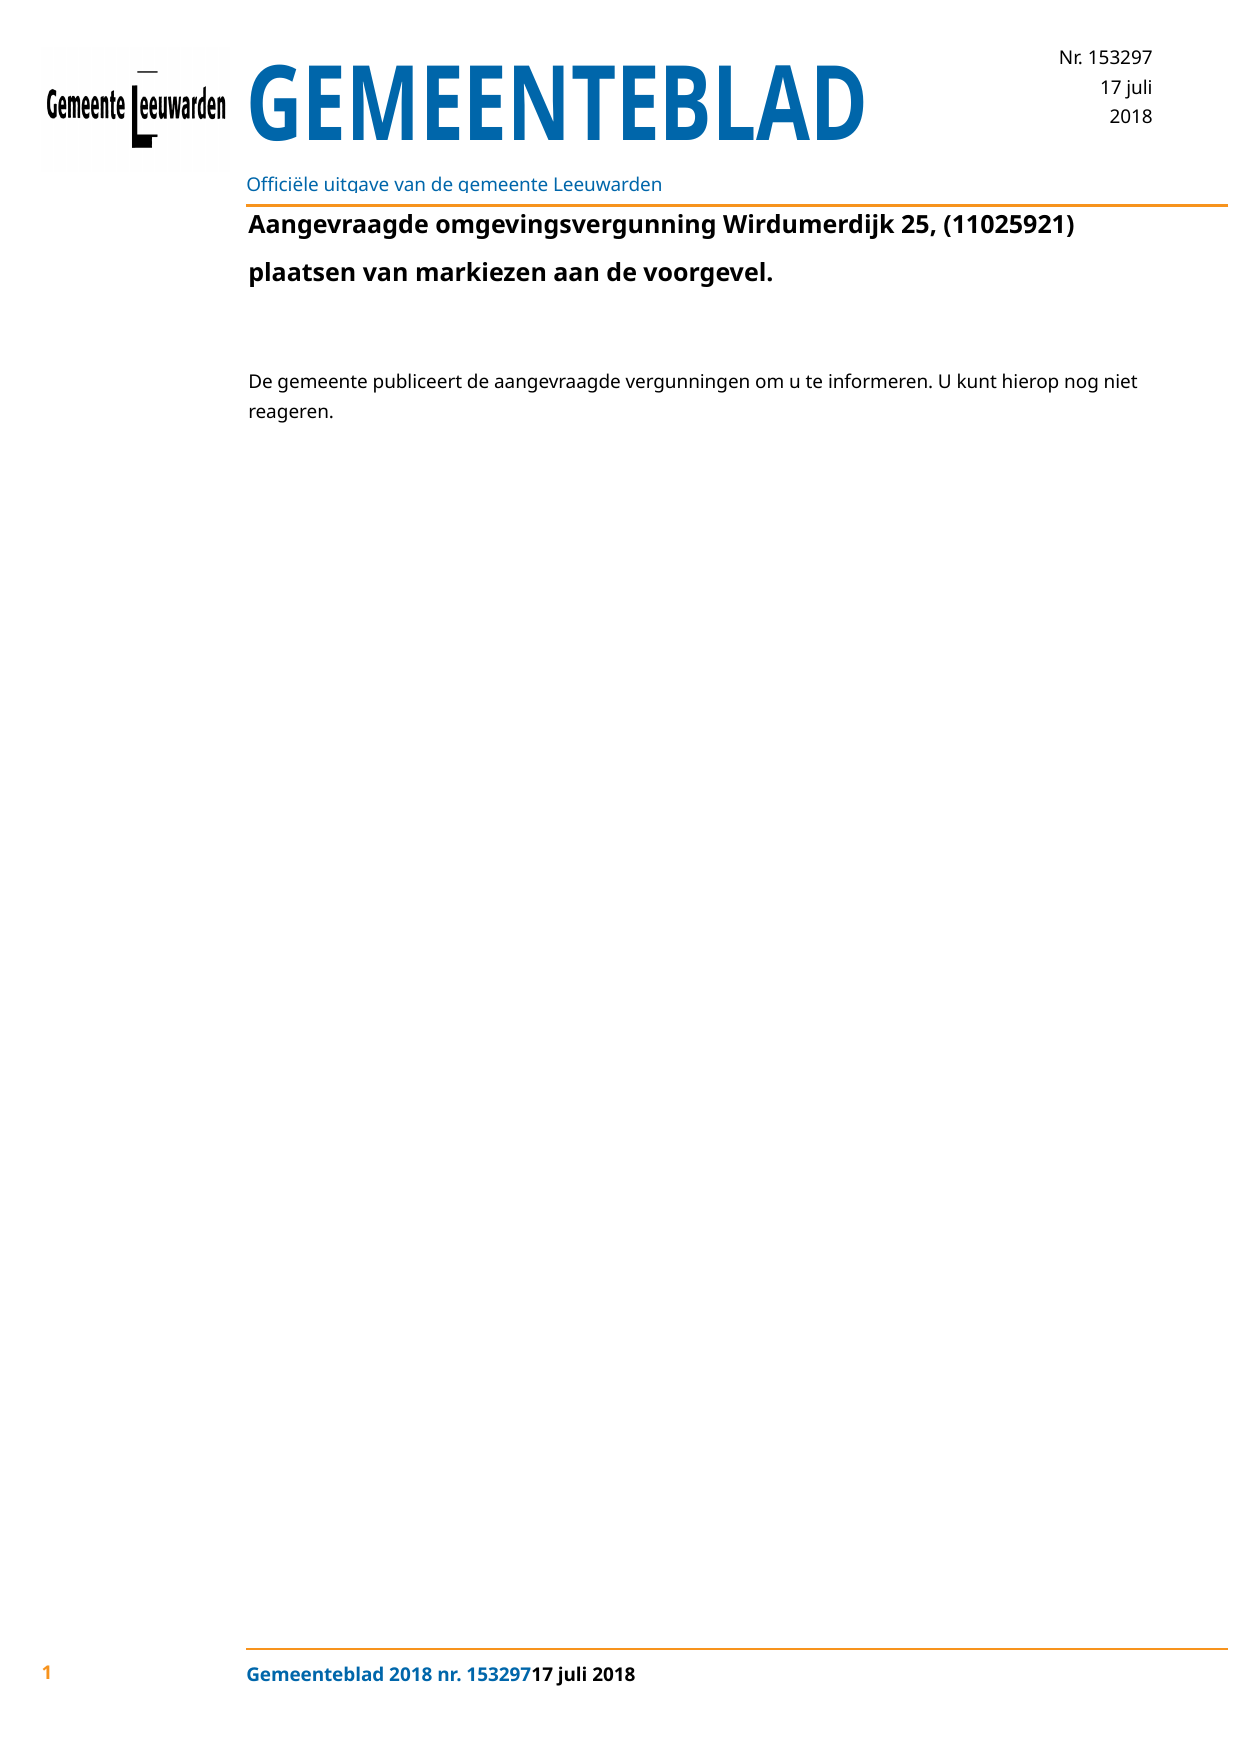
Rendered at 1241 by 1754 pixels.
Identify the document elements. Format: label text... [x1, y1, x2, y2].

picture [41, 47, 231, 172]
text De gemeente publiceert de aangevraagde vergunningen om u te informeren. U kunt hierop nog niet reageren. [248, 368, 1152, 424]
text Aangevraagde omgevingsvergunning Wirdumerdijk 25, (11025921) plaatsen van markiezen aan de voorgevel. [248, 207, 1152, 288]
